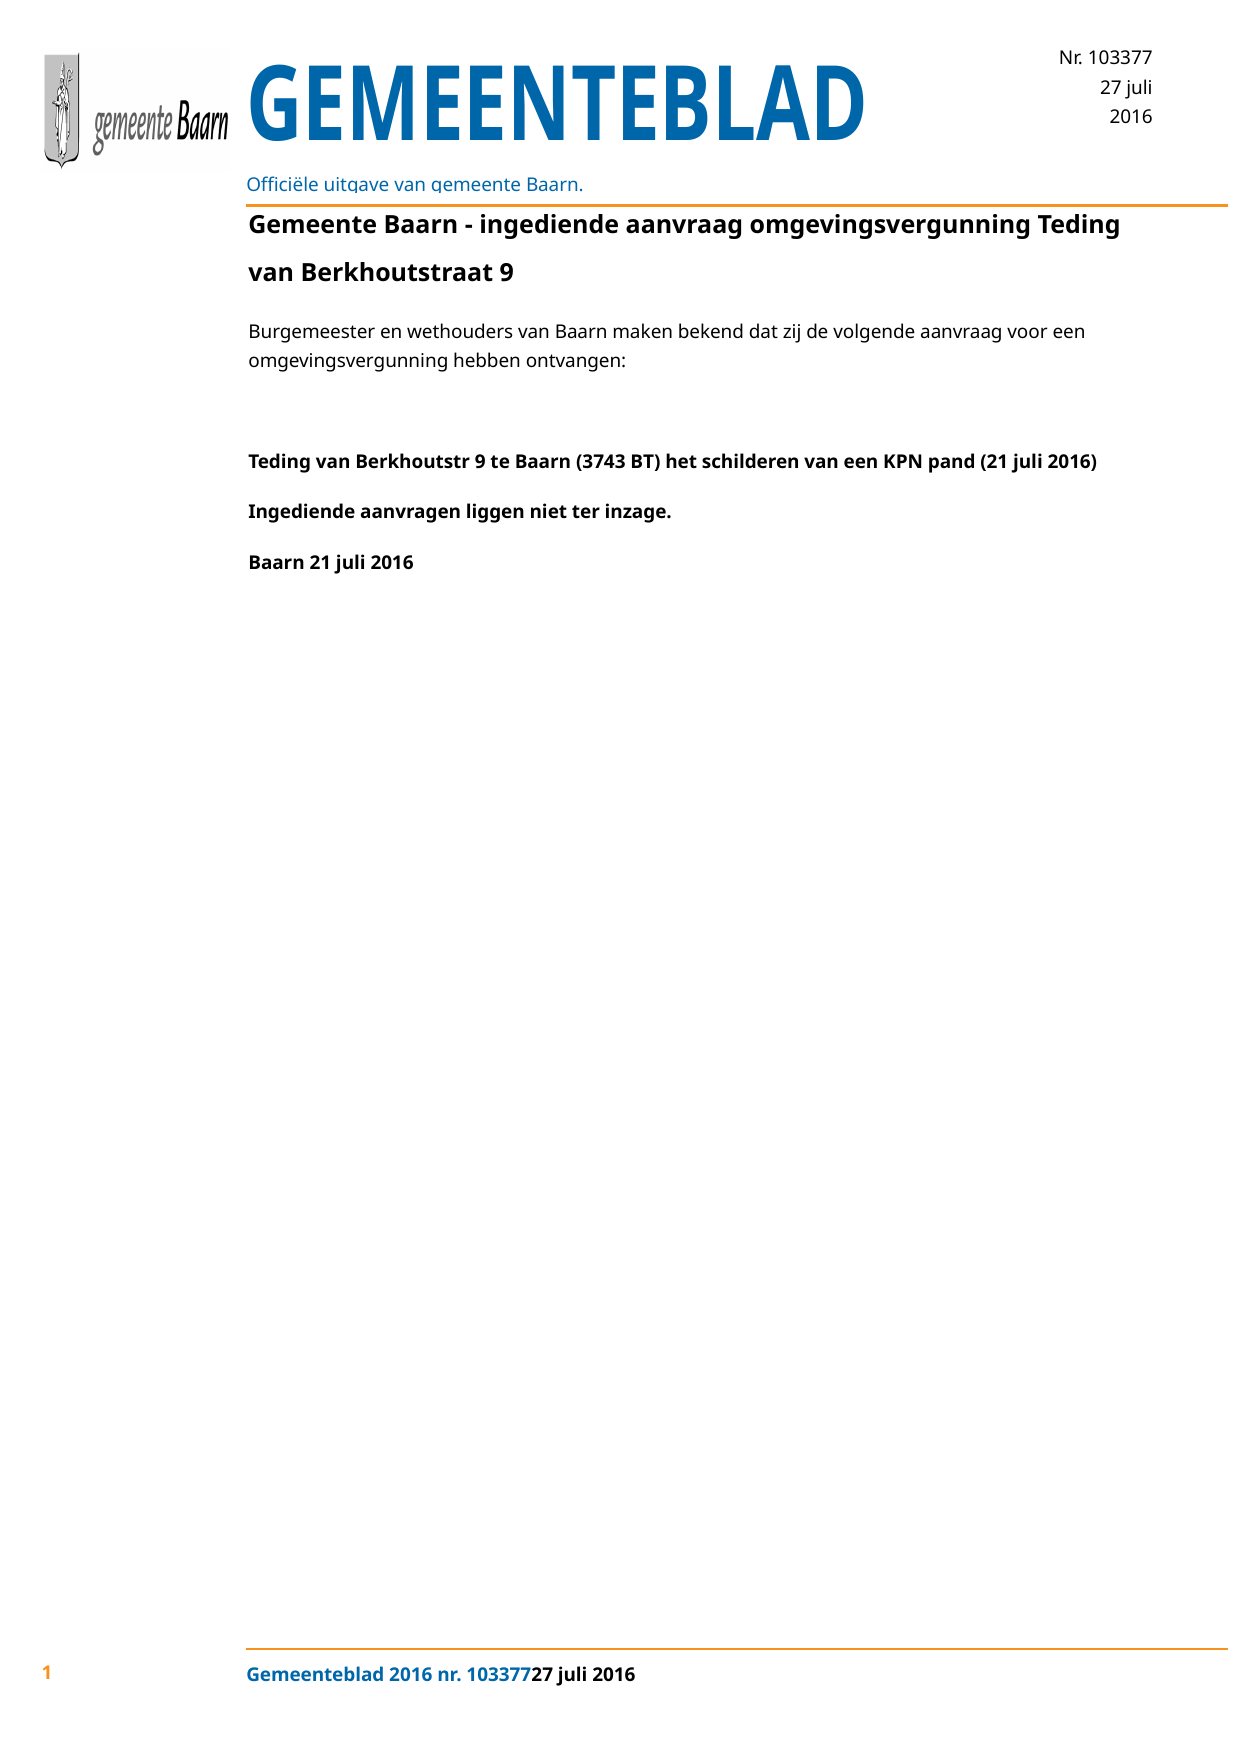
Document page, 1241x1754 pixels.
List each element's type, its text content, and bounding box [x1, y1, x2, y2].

text Gemeente Baarn - ingediende aanvraag omgevingsvergunning Teding van Berkhoutstraat 9 [248, 207, 1152, 288]
text Ingediende aanvragen liggen niet ter inzage. [248, 499, 1152, 524]
picture [41, 47, 231, 172]
text Baarn 21 juli 2016 [248, 549, 1152, 575]
text Burgemeester en wethouders van Baarn maken bekend dat zij de volgende aanvraag voor een omgevingsvergunning hebben ontvangen: [248, 318, 1152, 373]
text Teding van Berkhoutstr 9 te Baarn (3743 BT) het schilderen van een KPN pand (21 juli 2016) [248, 448, 1152, 474]
